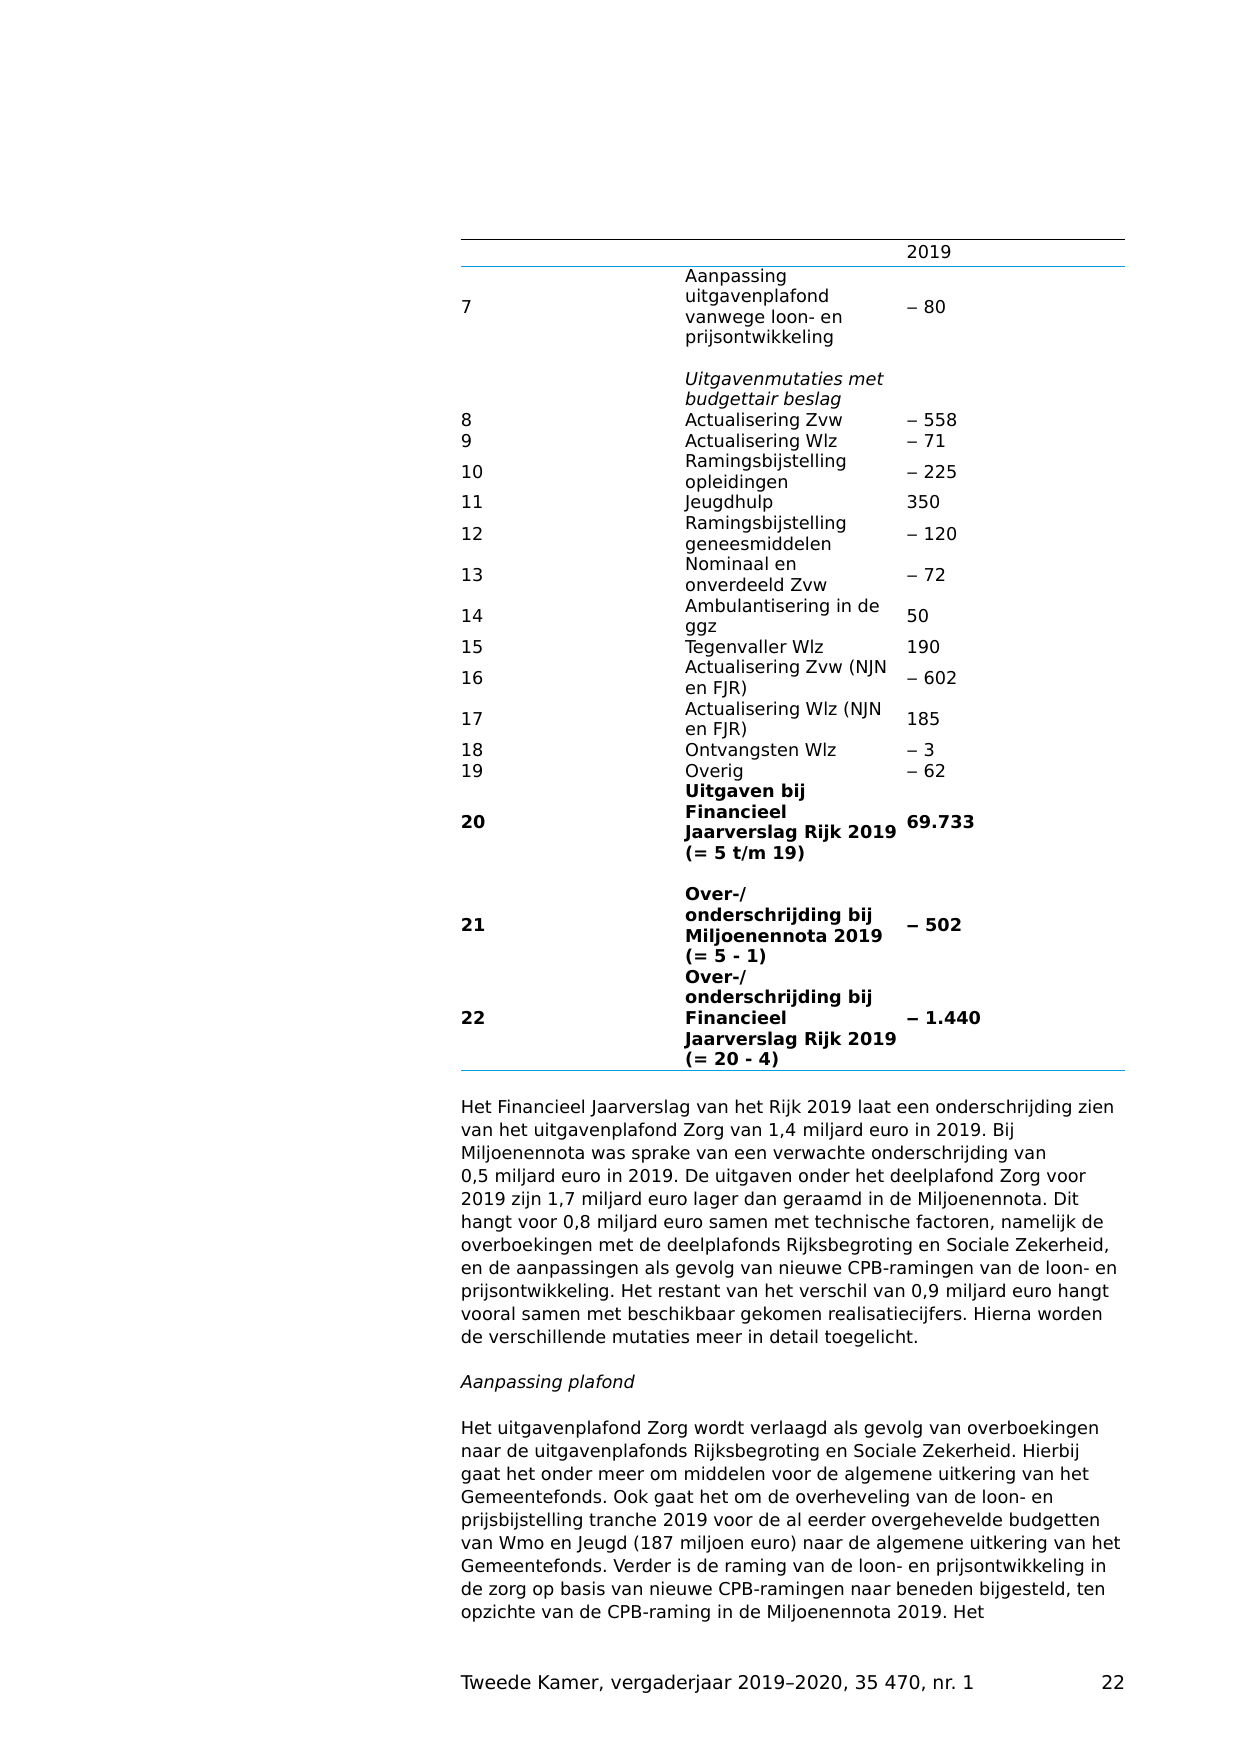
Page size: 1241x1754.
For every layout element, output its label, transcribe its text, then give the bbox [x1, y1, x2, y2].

table_cell Ontvangsten Wlz [682, 740, 903, 761]
table_cell 16 [461, 658, 682, 699]
table_cell Tegenvaller Wlz [682, 637, 903, 657]
table_cell Aanpassing uitgavenplafond vanwege loon- en prijsontwikkeling [682, 267, 903, 348]
table_cell [904, 348, 1125, 369]
table_cell [904, 369, 1125, 410]
table_cell Actualisering Wlz [682, 431, 903, 451]
table_cell [682, 348, 903, 369]
table_cell 17 [461, 699, 682, 740]
table_cell 18 [461, 740, 682, 761]
table_cell 190 [904, 637, 1125, 657]
table_cell Ramingsbijstelling opleidingen [682, 451, 903, 492]
table_cell ‒ 3 [904, 740, 1125, 761]
table_cell [904, 864, 1125, 884]
table_cell ‒ 602 [904, 658, 1125, 699]
table_cell [682, 864, 903, 884]
table_cell Nominaal en onverdeeld Zvw [682, 554, 903, 596]
table_cell 12 [461, 513, 682, 554]
table_cell 11 [461, 493, 682, 513]
table_cell [461, 864, 682, 884]
table_cell 15 [461, 637, 682, 657]
table_cell [461, 240, 903, 266]
table_cell 50 [904, 596, 1125, 637]
table_cell 13 [461, 554, 682, 596]
table_cell ‒ 120 [904, 513, 1125, 554]
table_cell Over-/onderschrijding bij Miljoenennota 2019 (= 5 - 1) [682, 884, 903, 967]
table_cell [461, 348, 682, 369]
table_cell Jeugdhulp [682, 493, 903, 513]
table_cell 9 [461, 431, 682, 451]
table_cell Uitgavenmutaties met budgettair beslag [682, 369, 903, 410]
table_cell ‒ 502 [904, 884, 1125, 967]
table_cell 21 [461, 884, 682, 967]
table_cell 10 [461, 451, 682, 492]
table_cell ‒ 1.440 [904, 967, 1125, 1070]
table_cell 2019 [904, 240, 1125, 266]
table_cell ‒ 62 [904, 761, 1125, 781]
text Het Financieel Jaarverslag van het Rijk 2019 laat een onderschrijding zien van het uitgavenplafond Zorg van 1,4 miljard euro in 2019. Bij Miljoenennota was sprake van een verwachte onderschrijding van 0,5 miljard euro in 2019. De uitgaven onder het deelplafond Zorg voor 2019 zijn 1,7 miljard euro lager dan geraamd in de Miljoenennota. Dit hangt voor 0,8 miljard euro samen met technische factoren, namelijk de overboekingen met de deelplafonds Rijksbegroting en Sociale Zekerheid, en de aanpassingen als gevolg van nieuwe CPB-ramingen van de loon- en prijsontwikkeling. Het restant van het verschil van 0,9 miljard euro hangt vooral samen met beschikbaar gekomen realisatiecijfers. Hierna worden de verschillende mutaties meer in detail toegelicht. [461, 1096, 1125, 1348]
table_cell Uitgaven bij Financieel Jaarverslag Rijk 2019 (= 5 t/m 19) [682, 781, 903, 864]
table_cell ‒ 80 [904, 267, 1125, 348]
table_cell Actualisering Wlz (NJN en FJR) [682, 699, 903, 740]
table_cell 350 [904, 493, 1125, 513]
table_cell ‒ 558 [904, 410, 1125, 431]
table_cell Ramingsbijstelling geneesmiddelen [682, 513, 903, 554]
table_cell 20 [461, 781, 682, 864]
table_cell ‒ 71 [904, 431, 1125, 451]
text Het uitgavenplafond Zorg wordt verlaagd als gevolg van overboekingen naar de uitgavenplafonds Rijksbegroting en Sociale Zekerheid. Hierbij gaat het onder meer om middelen voor de algemene uitkering van het Gemeentefonds. Ook gaat het om de overheveling van de loon- en prijsbijstelling tranche 2019 voor de al eerder overgehevelde budgetten van Wmo en Jeugd (187 miljoen euro) naar de algemene uitkering van het Gemeentefonds. Verder is de raming van de loon- en prijsontwikkeling in de zorg op basis van nieuwe CPB-ramingen naar beneden bijgesteld, ten opzichte van de CPB-raming in de Miljoenennota 2019. Het [461, 1416, 1125, 1623]
table_cell Actualisering Zvw (NJN en FJR) [682, 658, 903, 699]
table_cell Over-/onderschrijding bij Financieel Jaarverslag Rijk 2019 (= 20 - 4) [682, 967, 903, 1070]
table_cell 14 [461, 596, 682, 637]
table_cell Overig [682, 761, 903, 781]
table_cell 7 [461, 267, 682, 348]
table_cell 8 [461, 410, 682, 431]
table_cell Actualisering Zvw [682, 410, 903, 431]
text Aanpassing plafond [461, 1371, 1125, 1393]
table_cell [461, 369, 682, 410]
table_cell 22 [461, 967, 682, 1070]
table_cell ‒ 225 [904, 451, 1125, 492]
table_cell 19 [461, 761, 682, 781]
table_cell 185 [904, 699, 1125, 740]
table_cell ‒ 72 [904, 554, 1125, 596]
table_cell Ambulantisering in de ggz [682, 596, 903, 637]
table_cell 69.733 [904, 781, 1125, 864]
table_header Tabel 2.1.4 Ontwikkeling uitgaven plafond Zorg (in miljoenen euro, - is onderschrijding) [461, 191, 1125, 239]
